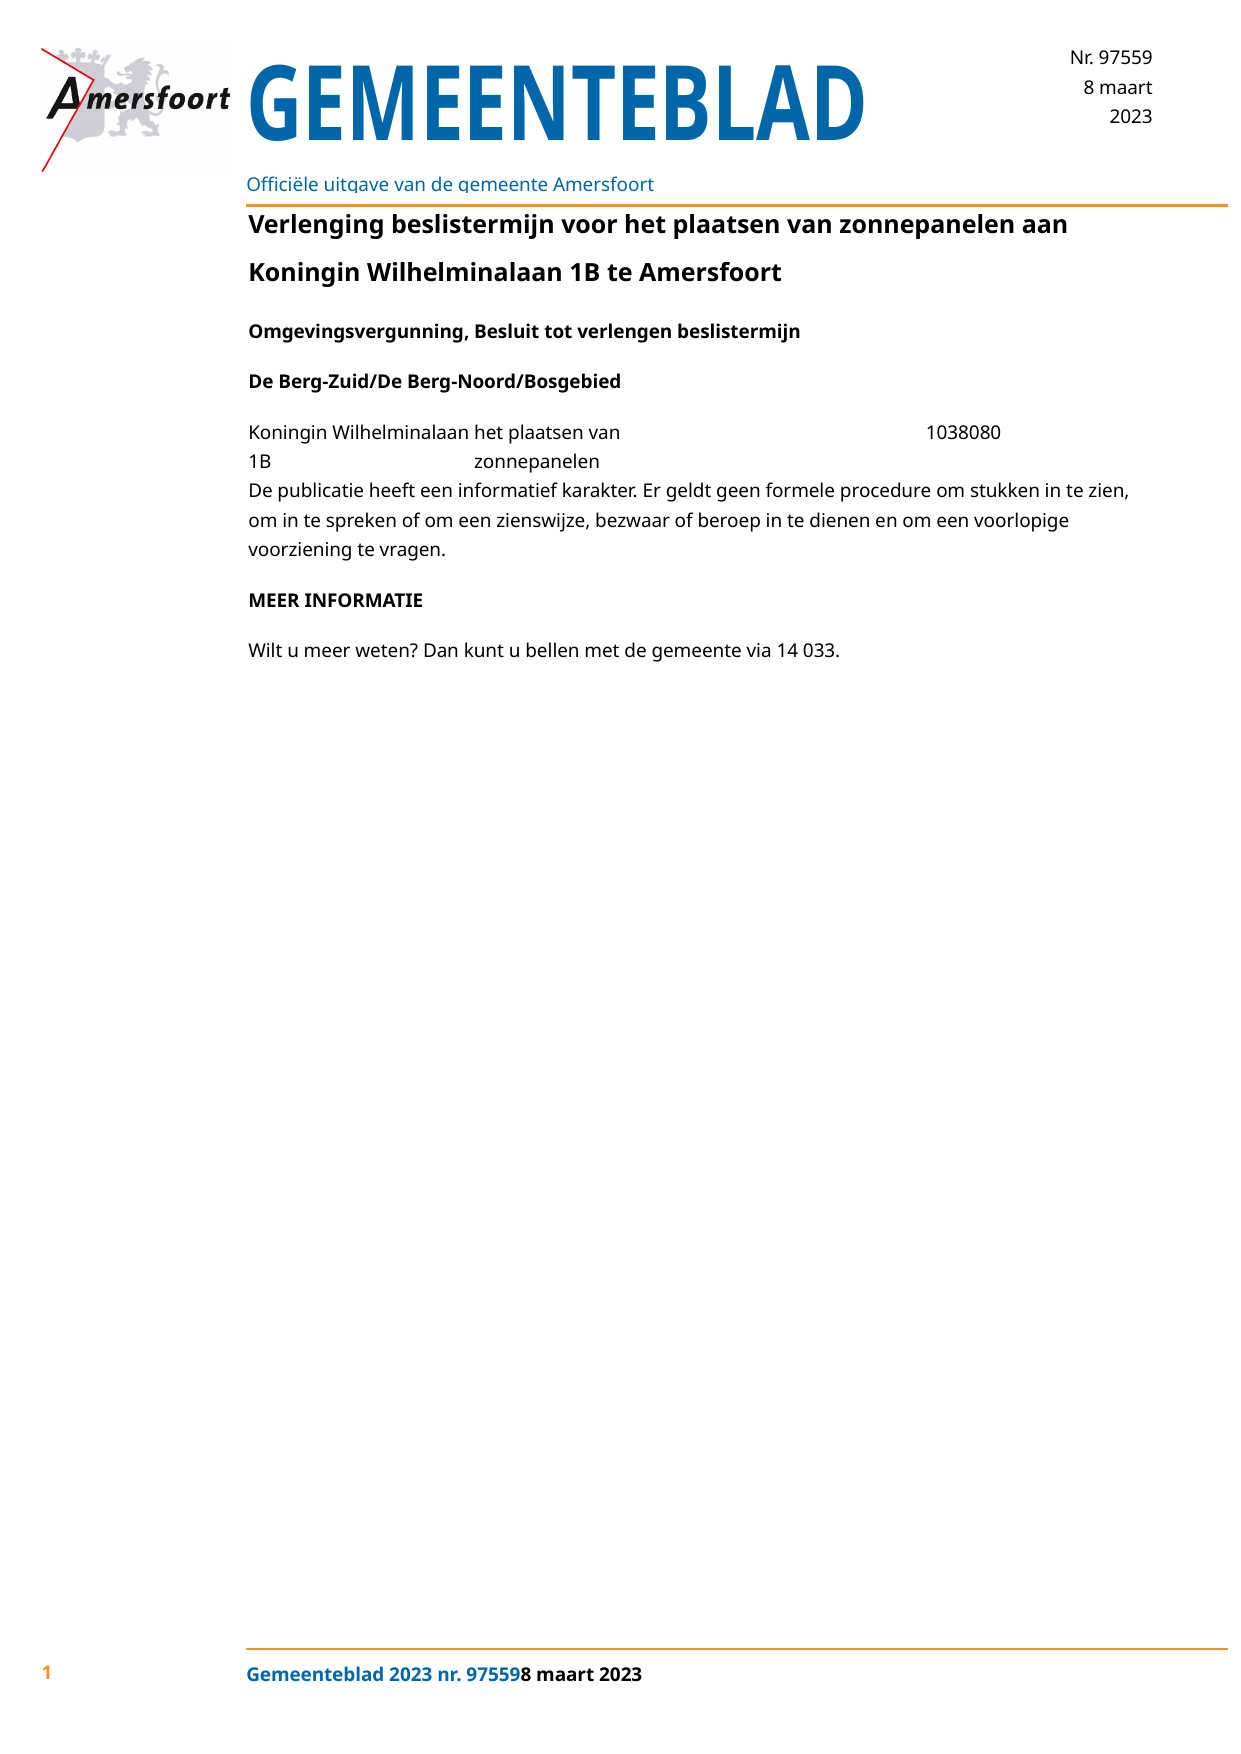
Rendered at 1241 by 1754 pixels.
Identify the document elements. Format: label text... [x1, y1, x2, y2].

table_header Koningin Wilhelminalaan 1B [248, 419, 474, 474]
text Omgevingsvergunning, Besluit tot verlengen beslistermijn [248, 318, 1152, 344]
text Wilt u meer weten? Dan kunt u bellen met de gemeente via 14 033. [248, 637, 1152, 663]
text MEER INFORMATIE [248, 587, 1152, 613]
table_header 1038080 [926, 419, 1152, 474]
text De publicatie heeft een informatief karakter. Er geldt geen formele procedure om stukken in te zien, om in te spreken of om een zienswijze, bezwaar of beroep in te dienen en om een voorlopige voorziening te vragen. [248, 477, 1152, 562]
text Verlenging beslistermijn voor het plaatsen van zonnepanelen aan Koningin Wilhelminalaan 1B te Amersfoort [248, 207, 1152, 288]
picture [41, 47, 231, 172]
table_header [700, 419, 926, 474]
table_header het plaatsen van zonnepanelen [474, 419, 700, 474]
text De Berg-Zuid/De Berg-Noord/Bosgebied [248, 368, 1152, 394]
